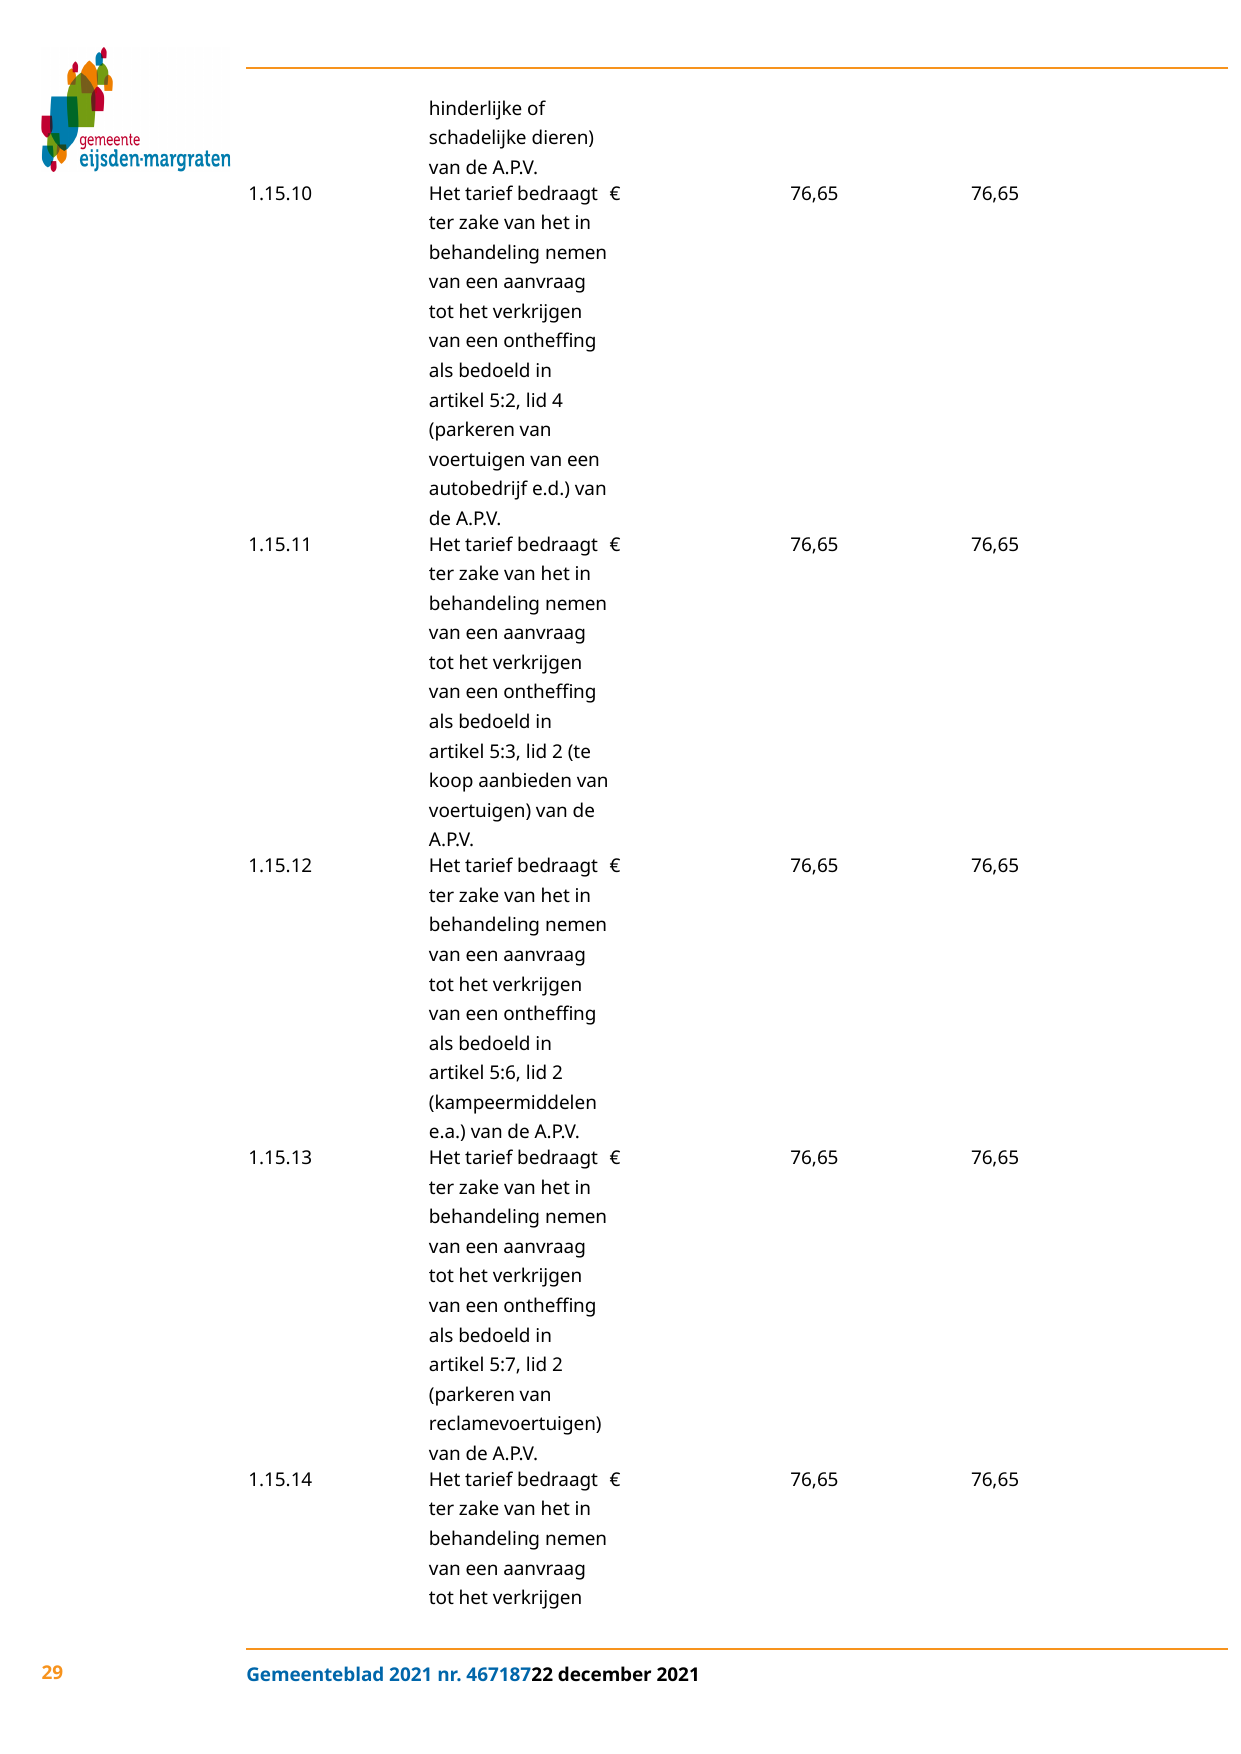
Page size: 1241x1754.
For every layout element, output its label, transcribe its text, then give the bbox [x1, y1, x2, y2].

table_cell 1.15.11 [248, 531, 429, 852]
table_cell [609, 95, 790, 180]
table_cell Het tarief bedraagt ter zake van het in behandeling nemen van een aanvraag tot het verkrijgen [429, 1466, 609, 1610]
table_cell 1.15.10 [248, 180, 429, 531]
table_cell € [609, 531, 790, 852]
table_cell 1.15.12 [248, 853, 429, 1144]
table_cell 76,65 [971, 531, 1152, 852]
table_cell Het tarief bedraagt ter zake van het in behandeling nemen van een aanvraag tot het verkrijgen van een ontheffing als bedoeld in artikel 5:6, lid 2 (kampeermiddelen e.a.) van de A.P.V. [429, 853, 609, 1144]
table_cell hinderlijke of schadelijke dieren) van de A.P.V. [429, 95, 609, 180]
table_cell 76,65 [971, 1466, 1152, 1610]
table_cell [248, 95, 429, 180]
table_cell € [609, 1144, 790, 1466]
table_cell 76,65 [790, 531, 971, 852]
table_cell 76,65 [790, 853, 971, 1144]
table_cell [790, 95, 971, 180]
table_cell 76,65 [790, 1144, 971, 1466]
table_cell 76,65 [971, 1144, 1152, 1466]
table_cell Het tarief bedraagt ter zake van het in behandeling nemen van een aanvraag tot het verkrijgen van een ontheffing als bedoeld in artikel 5:2, lid 4 (parkeren van voertuigen van een autobedrijf e.d.) van de A.P.V. [429, 180, 609, 531]
table_cell 1.15.14 [248, 1466, 429, 1610]
table_cell [971, 95, 1152, 180]
table_cell 76,65 [971, 853, 1152, 1144]
table_cell 1.15.13 [248, 1144, 429, 1466]
table_cell € [609, 180, 790, 531]
table_cell € [609, 1466, 790, 1610]
table_cell 76,65 [971, 180, 1152, 531]
picture [41, 47, 231, 172]
table_cell Het tarief bedraagt ter zake van het in behandeling nemen van een aanvraag tot het verkrijgen van een ontheffing als bedoeld in artikel 5:3, lid 2 (te koop aanbieden van voertuigen) van de A.P.V. [429, 531, 609, 852]
table_cell € [609, 853, 790, 1144]
table_cell Het tarief bedraagt ter zake van het in behandeling nemen van een aanvraag tot het verkrijgen van een ontheffing als bedoeld in artikel 5:7, lid 2 (parkeren van reclamevoertuigen) van de A.P.V. [429, 1144, 609, 1466]
table_cell 76,65 [790, 180, 971, 531]
table_cell 76,65 [790, 1466, 971, 1610]
